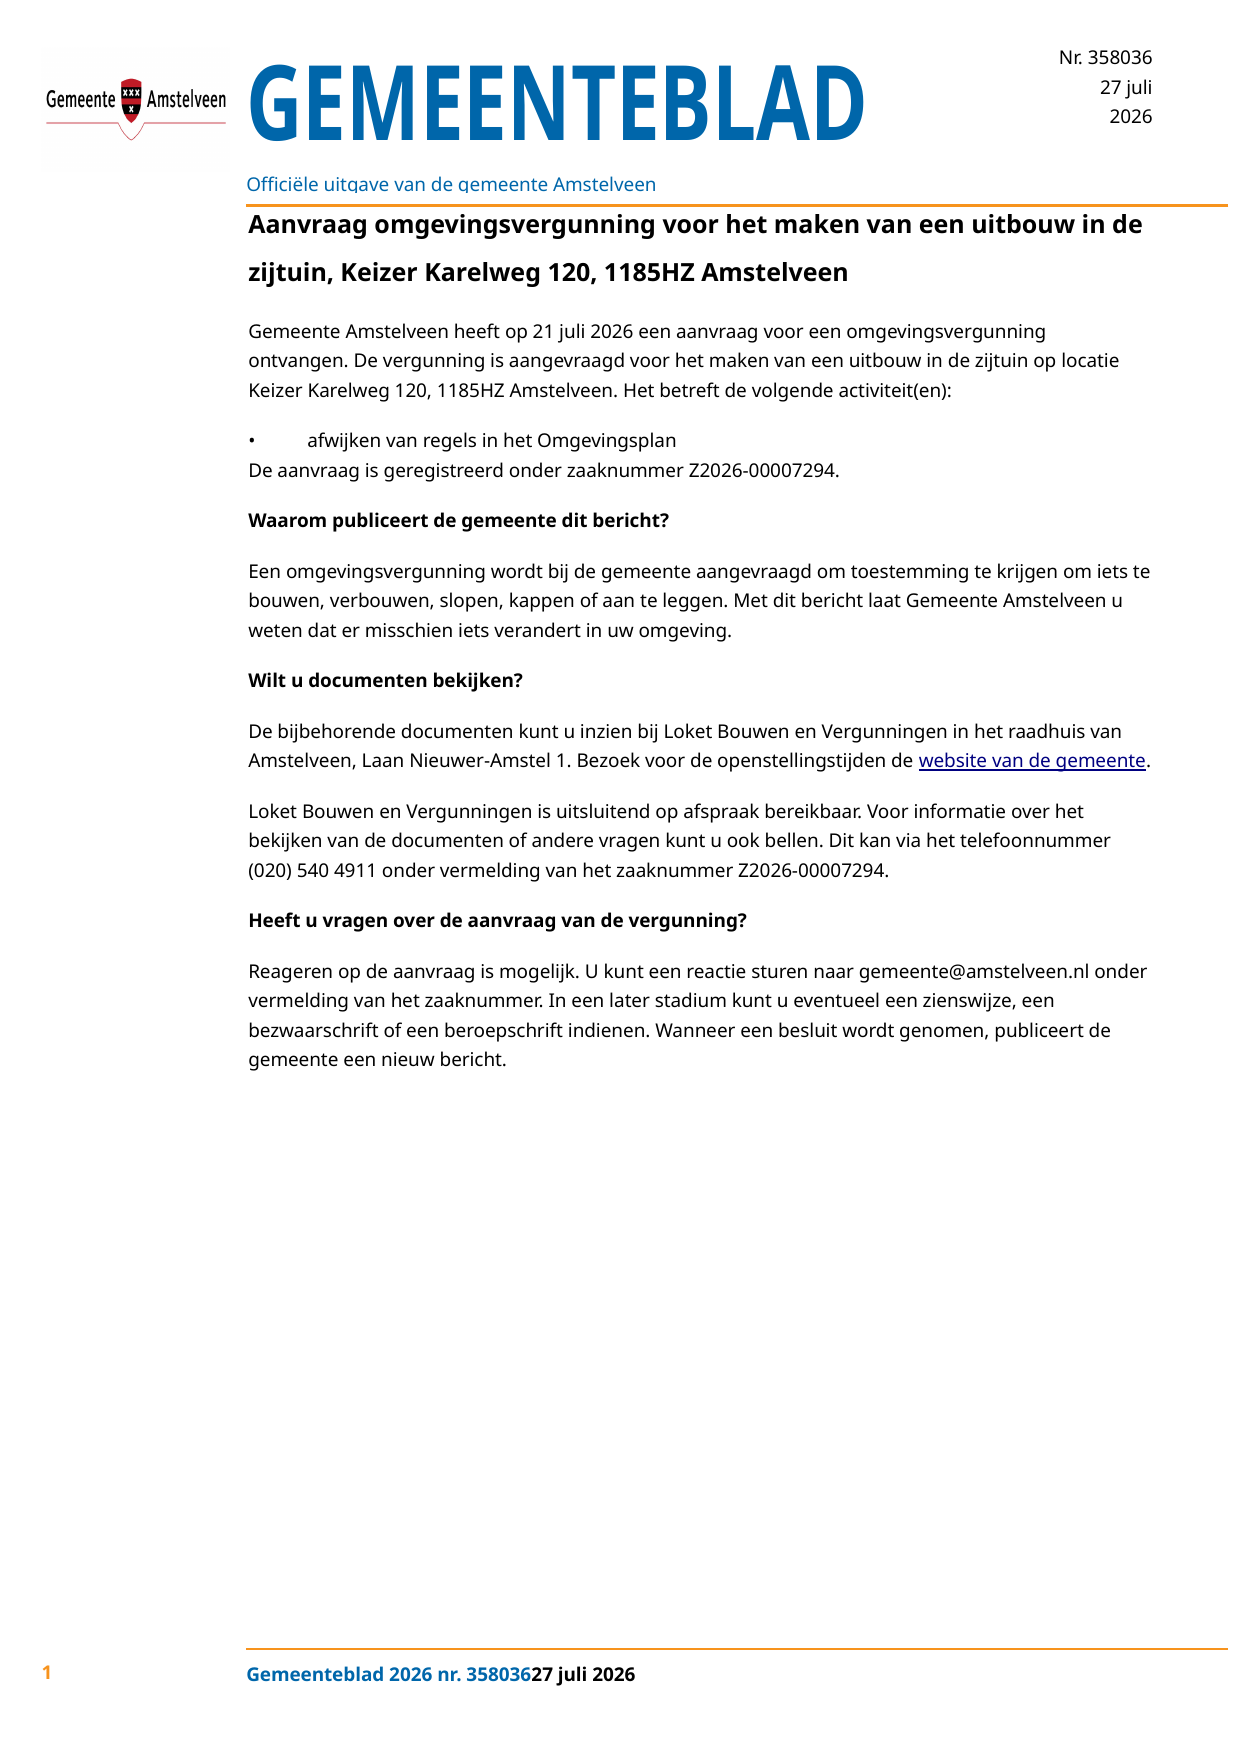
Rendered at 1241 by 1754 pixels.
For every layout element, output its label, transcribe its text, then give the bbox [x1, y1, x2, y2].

text De aanvraag is geregistreerd onder zaaknummer Z2026-00007294. [248, 457, 1152, 483]
text Een omgevingsvergunning wordt bij de gemeente aangevraagd om toestemming te krijgen om iets te bouwen, verbouwen, slopen, kappen of aan te leggen. Met dit bericht laat Gemeente Amstelveen u weten dat er misschien iets verandert in uw omgeving. [248, 558, 1152, 643]
list afwijken van regels in het Omgevingsplan [248, 427, 1152, 453]
text Gemeente Amstelveen heeft op 21 juli 2026 een aanvraag voor een omgevingsvergunning ontvangen. De vergunning is aangevraagd voor het maken van een uitbouw in de zijtuin op locatie Keizer Karelweg 120, 1185HZ Amstelveen. Het betreft de volgende activiteit(en): [248, 318, 1152, 403]
text Aanvraag omgevingsvergunning voor het maken van een uitbouw in de zijtuin, Keizer Karelweg 120, 1185HZ Amstelveen [248, 207, 1152, 288]
text Heeft u vragen over de aanvraag van de vergunning? [248, 907, 1152, 933]
picture [41, 47, 231, 172]
text Loket Bouwen en Vergunningen is uitsluitend op afspraak bereikbaar. Voor informatie over het bekijken van de documenten of andere vragen kunt u ook bellen. Dit kan via het telefoonnummer (020) 540 4911 onder vermelding van het zaaknummer Z2026-00007294. [248, 798, 1152, 883]
text Reageren op de aanvraag is mogelijk. U kunt een reactie sturen naar gemeente@amstelveen.nl onder vermelding van het zaaknummer. In een later stadium kunt u eventueel een zienswijze, een bezwaarschrift of een beroepschrift indienen. Wanneer een besluit wordt genomen, publiceert de gemeente een nieuw bericht. [248, 958, 1152, 1072]
text De bijbehorende documenten kunt u inzien bij Loket Bouwen en Vergunningen in het raadhuis van Amstelveen, Laan Nieuwer-Amstel 1. Bezoek voor de openstellingstijden de website van de gemeente. [248, 718, 1152, 773]
text Waarom publiceert de gemeente dit bericht? [248, 507, 1152, 533]
text Wilt u documenten bekijken? [248, 667, 1152, 693]
